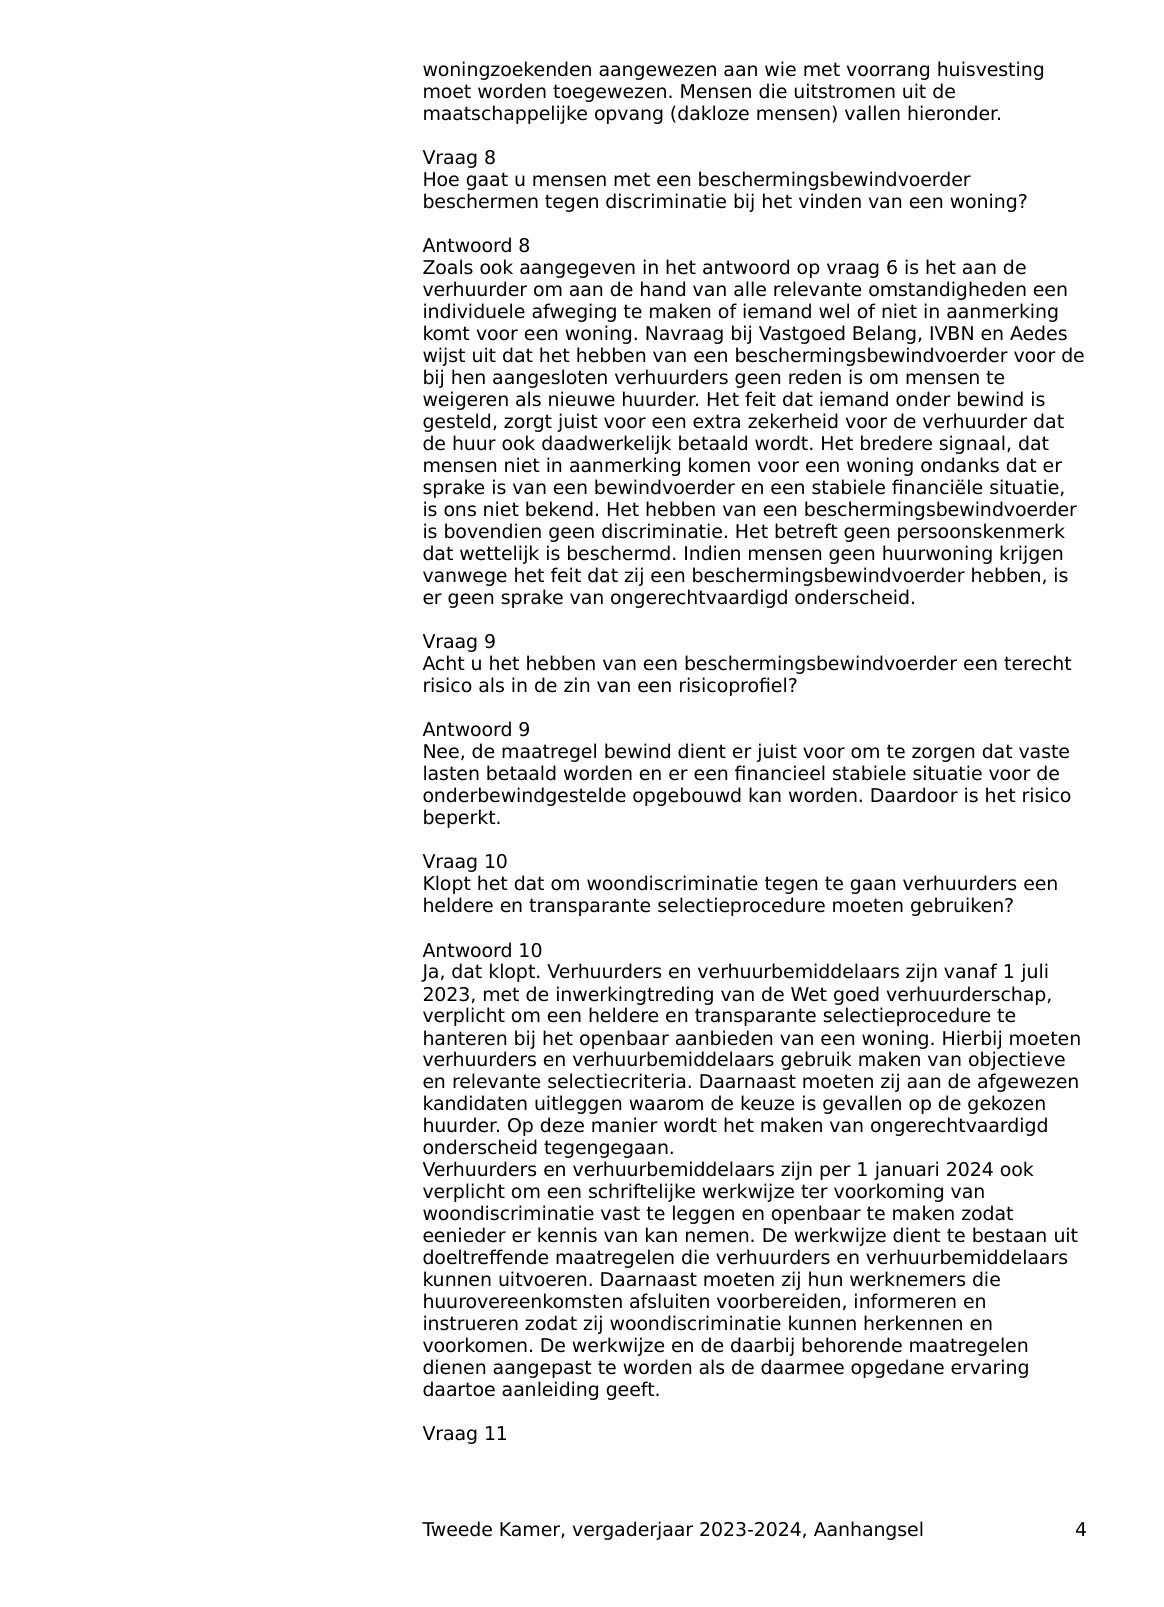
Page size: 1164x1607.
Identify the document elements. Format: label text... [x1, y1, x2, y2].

text Klopt het dat om woondiscriminatie tegen te gaan verhuurders een heldere en transparante selectieprocedure moeten gebruiken? [422, 873, 1087, 917]
text Vraag 11 [422, 1423, 1087, 1445]
text Verhuurders en verhuurbemiddelaars zijn per 1 januari 2024 ook verplicht om een schriftelijke werkwijze ter voorkoming van woondiscriminatie vast te leggen en openbaar te maken zodat eenieder er kennis van kan nemen. De werkwijze dient te bestaan uit doeltreffende maatregelen die verhuurders en verhuurbemiddelaars kunnen uitvoeren. Daarnaast moeten zij hun werknemers die huurovereenkomsten afsluiten voorbereiden, informeren en instrueren zodat zij woondiscriminatie kunnen herkennen en voorkomen. De werkwijze en de daarbij behorende maatregelen dienen aangepast te worden als de daarmee opgedane ervaring daartoe aanleiding geeft. [422, 1159, 1087, 1401]
text Acht u het hebben van een beschermingsbewindvoerder een terecht risico als in de zin van een risicoprofiel? [422, 653, 1087, 697]
text Nee, de maatregel bewind dient er juist voor om te zorgen dat vaste lasten betaald worden en er een financieel stabiele situatie voor de onderbewindgestelde opgebouwd kan worden. Daardoor is het risico beperkt. [422, 741, 1087, 829]
text Antwoord 10 [422, 939, 1087, 961]
text Vraag 8 [422, 147, 1087, 169]
text Vraag 10 [422, 851, 1087, 873]
text Ja, dat klopt. Verhuurders en verhuurbemiddelaars zijn vanaf 1 juli 2023, met de inwerkingtreding van de Wet goed verhuurderschap, verplicht om een heldere en transparante selectieprocedure te hanteren bij het openbaar aanbieden van een woning. Hierbij moeten verhuurders en verhuurbemiddelaars gebruik maken van objectieve en relevante selectiecriteria. Daarnaast moeten zij aan de afgewezen kandidaten uitleggen waarom de keuze is gevallen op de gekozen huurder. Op deze manier wordt het maken van ongerechtvaardigd onderscheid tegengegaan. [422, 961, 1087, 1159]
text Hoe gaat u mensen met een beschermingsbewindvoerder beschermen tegen discriminatie bij het vinden van een woning? [422, 169, 1087, 213]
text woningzoekenden aangewezen aan wie met voorrang huisvesting moet worden toegewezen. Mensen die uitstromen uit de maatschappelijke opvang (dakloze mensen) vallen hieronder. [422, 59, 1087, 125]
text Antwoord 9 [422, 719, 1087, 741]
text Vraag 9 [422, 631, 1087, 653]
text Zoals ook aangegeven in het antwoord op vraag 6 is het aan de verhuurder om aan de hand van alle relevante omstandigheden een individuele afweging te maken of iemand wel of niet in aanmerking komt voor een woning. Navraag bij Vastgoed Belang, IVBN en Aedes wijst uit dat het hebben van een beschermingsbewindvoerder voor de bij hen aangesloten verhuurders geen reden is om mensen te weigeren als nieuwe huurder. Het feit dat iemand onder bewind is gesteld, zorgt juist voor een extra zekerheid voor de verhuurder dat de huur ook daadwerkelijk betaald wordt. Het bredere signaal, dat mensen niet in aanmerking komen voor een woning ondanks dat er sprake is van een bewindvoerder en een stabiele financiële situatie, is ons niet bekend. Het hebben van een beschermingsbewindvoerder is bovendien geen discriminatie. Het betreft geen persoonskenmerk dat wettelijk is beschermd. Indien mensen geen huurwoning krijgen vanwege het feit dat zij een beschermingsbewindvoerder hebben, is er geen sprake van ongerechtvaardigd onderscheid. [422, 257, 1087, 609]
text Antwoord 8 [422, 235, 1087, 257]
